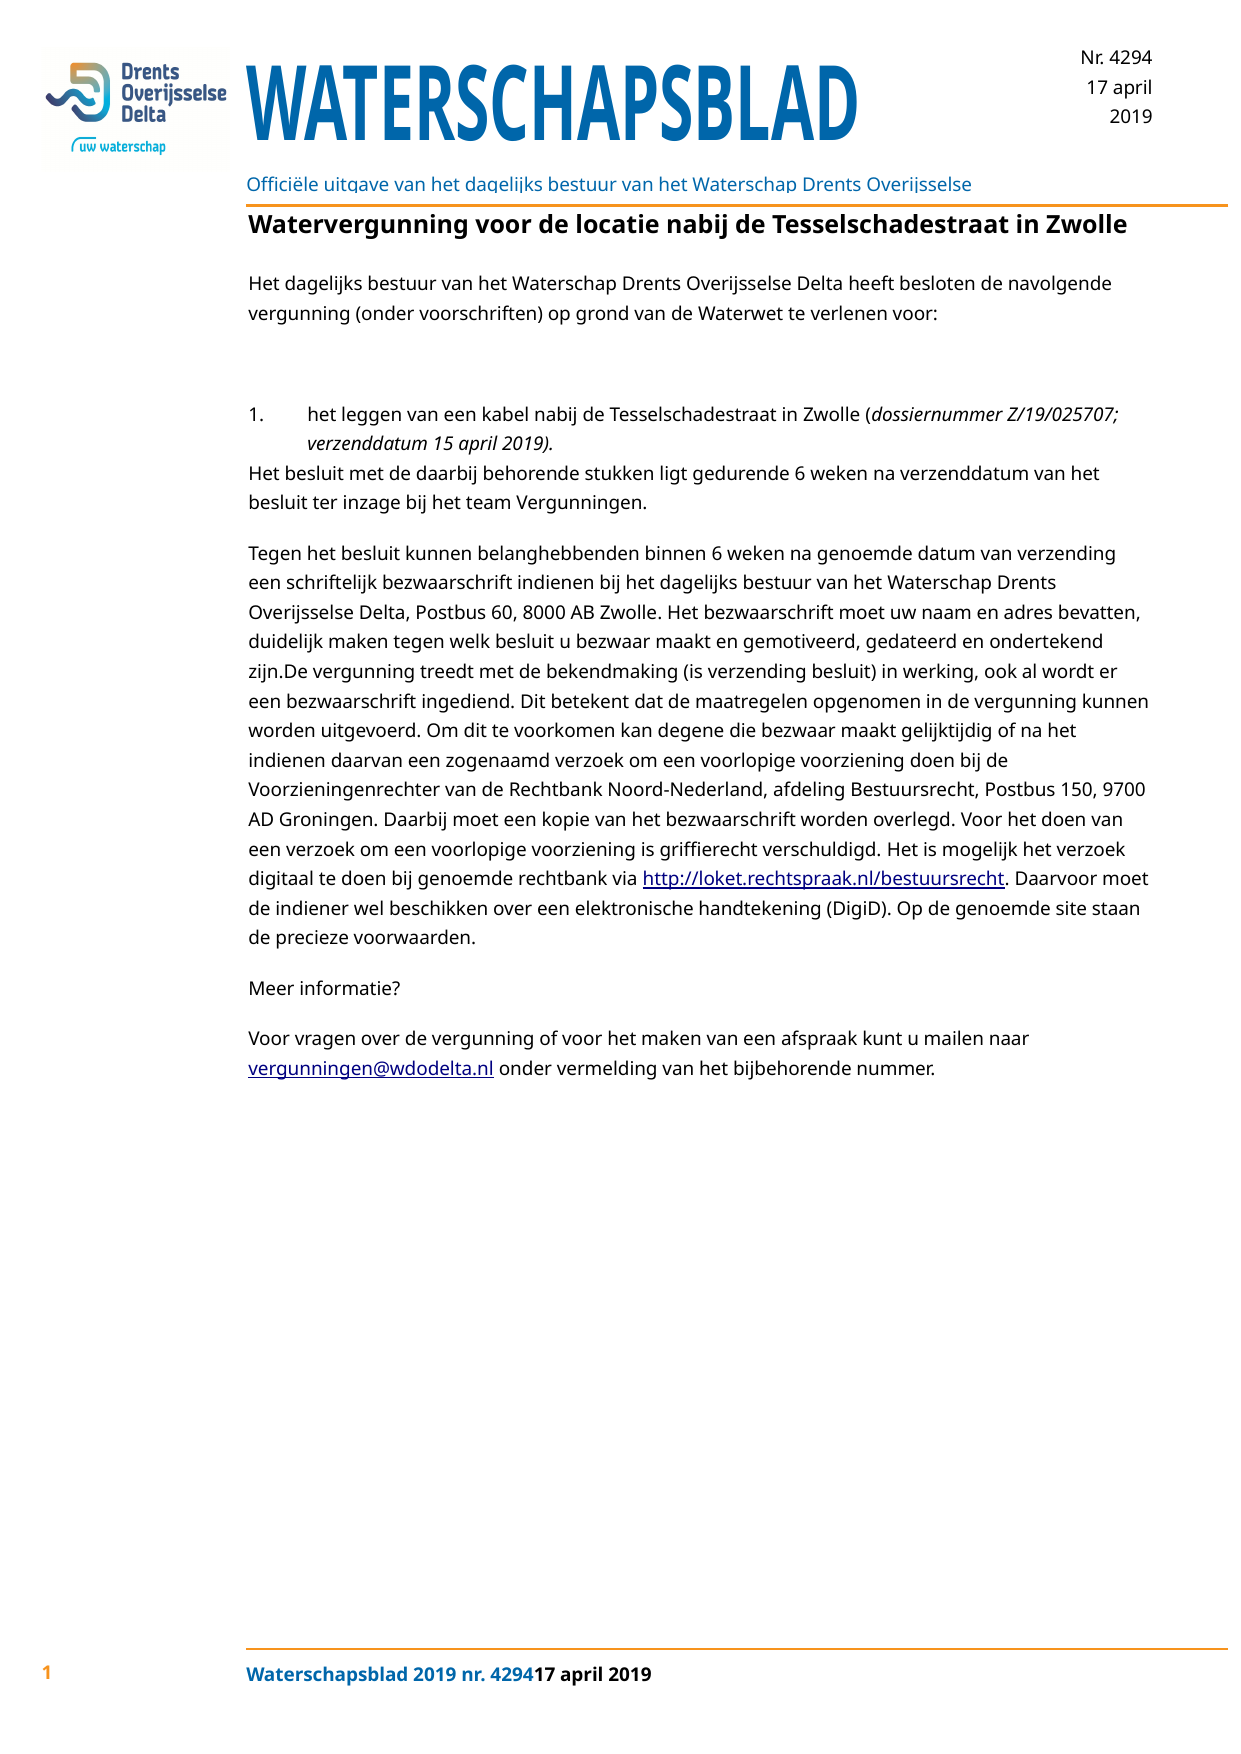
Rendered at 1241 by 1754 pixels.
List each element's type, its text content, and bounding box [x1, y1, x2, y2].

picture [41, 47, 231, 172]
text Watervergunning voor de locatie nabij de Tesselschadestraat in Zwolle [248, 207, 1152, 241]
text Tegen het besluit kunnen belanghebbenden binnen 6 weken na genoemde datum van verzending een schriftelijk bezwaarschrift indienen bij het dagelijks bestuur van het Waterschap Drents Overijsselse Delta, Postbus 60, 8000 AB Zwolle. Het bezwaarschrift moet uw naam en adres bevatten, duidelijk maken tegen welk besluit u bezwaar maakt en gemotiveerd, gedateerd en ondertekend zijn.De vergunning treedt met de bekendmaking (is verzending besluit) in werking, ook al wordt er een bezwaarschrift ingediend. Dit betekent dat de maatregelen opgenomen in de vergunning kunnen worden uitgevoerd. Om dit te voorkomen kan degene die bezwaar maakt gelijktijdig of na het indienen daarvan een zogenaamd verzoek om een voorlopige voorziening doen bij de Voorzieningenrechter van de Rechtbank Noord-Nederland, afdeling Bestuursrecht, Postbus 150, 9700 AD Groningen. Daarbij moet een kopie van het bezwaarschrift worden overlegd. Voor het doen van een verzoek om een voorlopige voorziening is griffierecht verschuldigd. Het is mogelijk het verzoek digitaal te doen bij genoemde rechtbank via http://loket.rechtspraak.nl/bestuursrecht. Daarvoor moet de indiener wel beschikken over een elektronische handtekening (DigiD). Op de genoemde site staan de precieze voorwaarden. [248, 540, 1152, 950]
text Het dagelijks bestuur van het Waterschap Drents Overijsselse Delta heeft besloten de navolgende vergunning (onder voorschriften) op grond van de Waterwet te verlenen voor: [248, 270, 1152, 326]
text Meer informatie? [248, 975, 1152, 1001]
text Voor vragen over de vergunning of voor het maken van een afspraak kunt u mailen naar vergunningen@wdodelta.nl onder vermelding van het bijbehorende nummer. [248, 1025, 1152, 1081]
text Het besluit met de daarbij behorende stukken ligt gedurende 6 weken na verzenddatum van het besluit ter inzage bij het team Vergunningen. [248, 460, 1152, 515]
list het leggen van een kabel nabij de Tesselschadestraat in Zwolle (dossiernummer Z/19/025707; verzenddatum 15 april 2019). [248, 401, 1152, 456]
